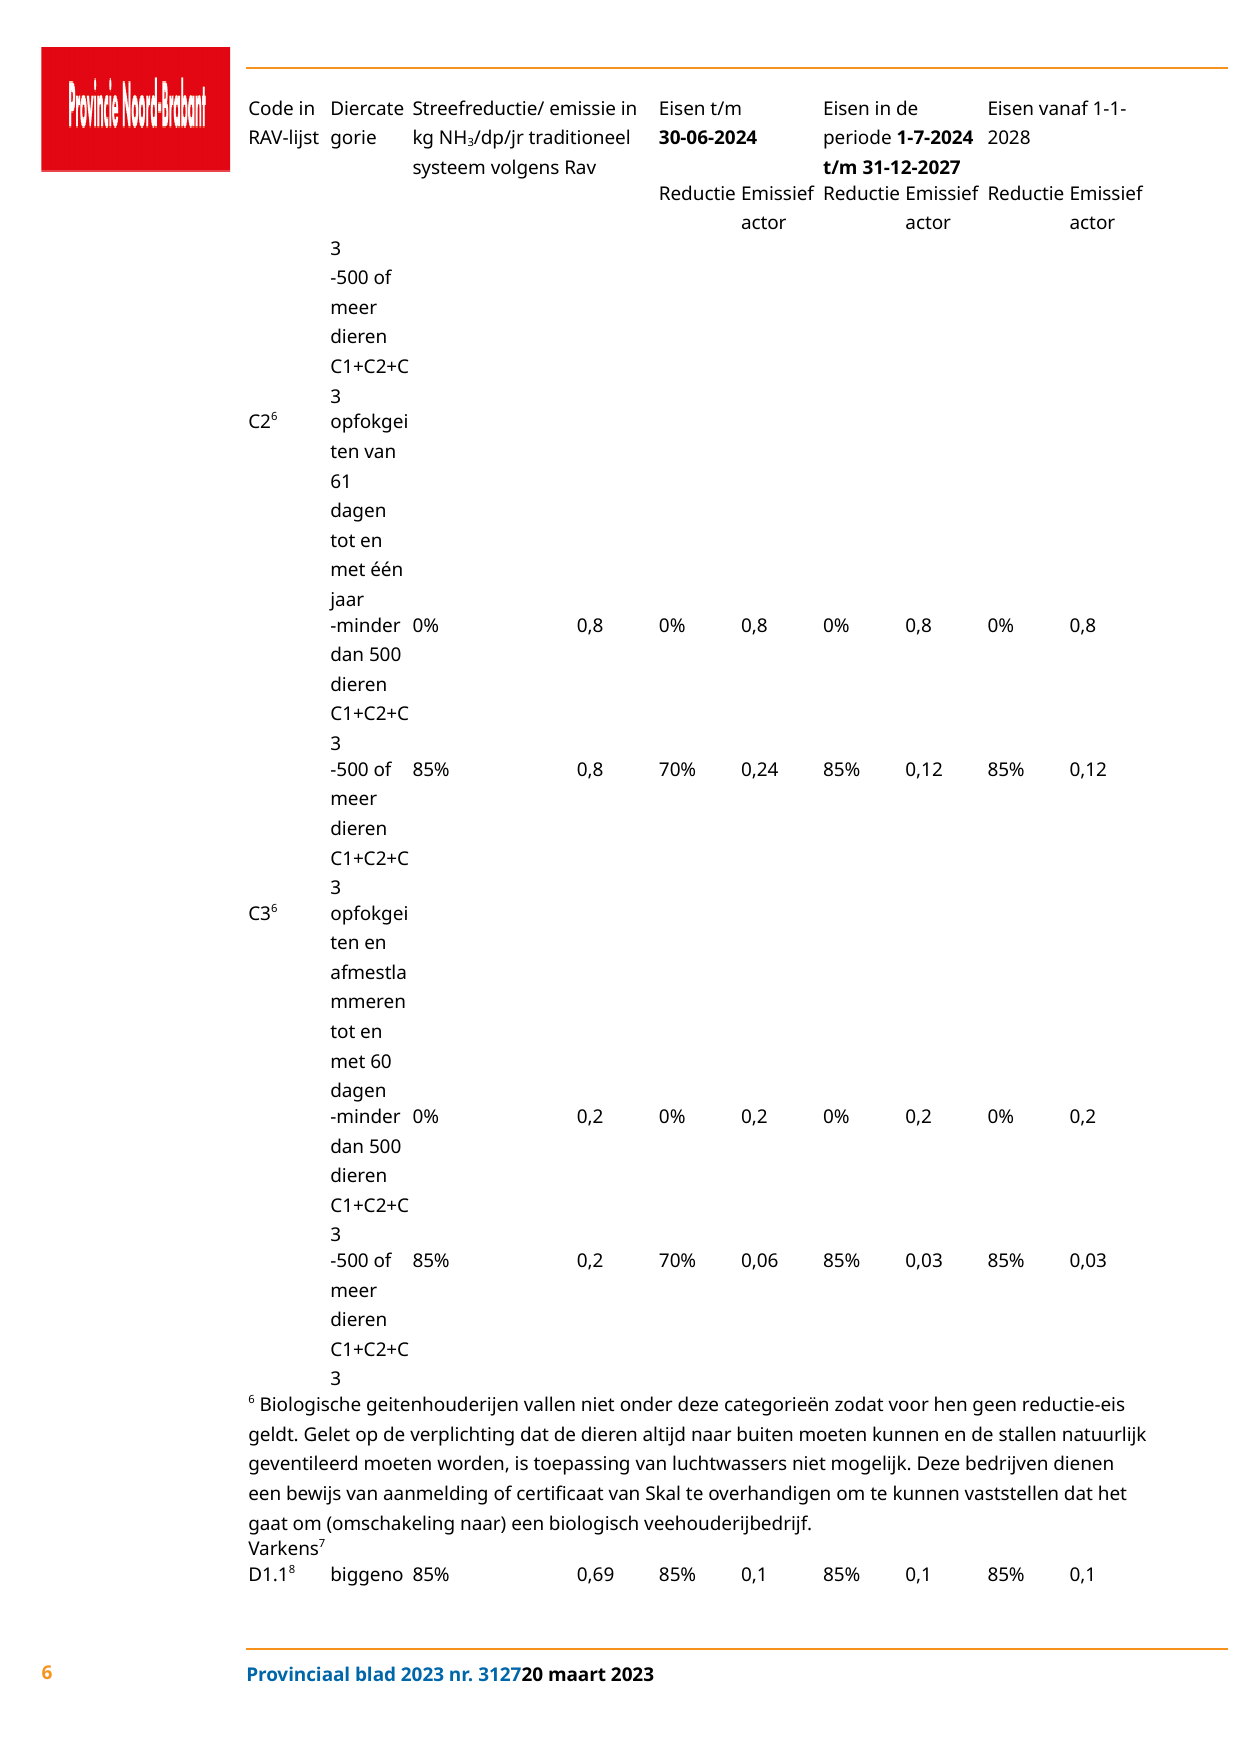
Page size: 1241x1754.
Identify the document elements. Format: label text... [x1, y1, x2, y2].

table_cell Varkens7 [248, 1535, 330, 1561]
table_cell [1069, 1535, 1152, 1561]
table_cell [1069, 900, 1152, 1103]
table_cell [577, 235, 659, 409]
table_cell Reductie [823, 180, 905, 235]
table_cell [659, 1535, 741, 1561]
table_cell [577, 409, 659, 612]
table_cell 0,2 [741, 1103, 823, 1247]
table_cell 85% [412, 1561, 577, 1587]
table_cell 0,03 [1069, 1247, 1152, 1391]
table_cell 0% [987, 1103, 1069, 1247]
table_cell 0,8 [1069, 612, 1152, 756]
table_cell Reductie [659, 180, 741, 235]
table_cell 70% [659, 756, 741, 900]
table_cell 85% [823, 756, 905, 900]
table_cell [248, 1247, 330, 1391]
table_cell -500 of meer dieren C1+C2+C3 [330, 1247, 412, 1391]
table_cell [905, 235, 987, 409]
table_cell [412, 180, 659, 235]
table_cell 85% [987, 756, 1069, 900]
table_cell 85% [987, 1247, 1069, 1391]
table_cell [248, 756, 330, 900]
table_cell [905, 1535, 987, 1561]
table_cell [823, 235, 905, 409]
table_cell 0,12 [905, 756, 987, 900]
table_header Eisen t/m 30-06-2024 [659, 95, 823, 180]
table_cell 0,24 [741, 756, 823, 900]
table_cell [823, 1535, 905, 1561]
table_cell [330, 180, 412, 235]
table_cell 0% [412, 1103, 577, 1247]
table_cell [905, 900, 987, 1103]
table_cell [1069, 235, 1152, 409]
table_cell D1.18 [248, 1561, 330, 1587]
table_cell [412, 235, 577, 409]
table_cell [659, 235, 741, 409]
table_cell 0% [412, 612, 577, 756]
table_header Eisen in de periode 1-7-2024 t/m 31-12-2027 [823, 95, 987, 180]
table_cell 0% [987, 612, 1069, 756]
table_cell 0,8 [577, 756, 659, 900]
table_cell 0,2 [1069, 1103, 1152, 1247]
table_header Diercategorie [330, 95, 412, 180]
table_cell -500 of meer dieren C1+C2+C3 [330, 756, 412, 900]
table_cell 0,12 [1069, 756, 1152, 900]
table_cell [823, 900, 905, 1103]
table_cell 0,8 [905, 612, 987, 756]
table_cell [248, 1103, 330, 1247]
table_cell Reductie [987, 180, 1069, 235]
table_cell 0,8 [741, 612, 823, 756]
table_cell Emissiefactor [1069, 180, 1152, 235]
table_cell [659, 409, 741, 612]
table_cell 85% [823, 1247, 905, 1391]
table_cell 0,2 [577, 1247, 659, 1391]
table_cell 0,1 [741, 1561, 823, 1587]
table_cell 85% [823, 1561, 905, 1587]
table_cell Emissiefactor [905, 180, 987, 235]
table_cell 0% [659, 612, 741, 756]
table_cell [987, 409, 1069, 612]
table_cell opfokgeiten en afmestlammeren tot en met 60 dagen [330, 900, 412, 1103]
table_cell [577, 900, 659, 1103]
table_cell 0,69 [577, 1561, 659, 1587]
table_cell 0,1 [1069, 1561, 1152, 1587]
table_cell [741, 409, 823, 612]
table_cell [412, 900, 577, 1103]
table_cell [659, 900, 741, 1103]
table_cell 85% [659, 1561, 741, 1587]
table_cell 3 -500 of meer dieren C1+C2+C3 [330, 235, 412, 409]
picture [41, 47, 231, 172]
table_cell [905, 409, 987, 612]
table_cell biggeno [330, 1561, 412, 1587]
table_cell [741, 235, 823, 409]
table_cell 85% [987, 1561, 1069, 1587]
table_cell [741, 900, 823, 1103]
table_cell 85% [412, 1247, 577, 1391]
table_cell 0,2 [905, 1103, 987, 1247]
table_cell C36 [248, 900, 330, 1103]
table_cell [412, 1535, 659, 1561]
table_cell [412, 409, 577, 612]
table_cell 0% [823, 612, 905, 756]
table_cell [987, 900, 1069, 1103]
table_cell 0,8 [577, 612, 659, 756]
table_cell 0% [659, 1103, 741, 1247]
table_cell [330, 1535, 412, 1561]
table_cell 0,2 [577, 1103, 659, 1247]
table_cell [987, 235, 1069, 409]
table_header Code in RAV-lijst [248, 95, 330, 180]
table_cell [248, 612, 330, 756]
table_cell 0,06 [741, 1247, 823, 1391]
table_cell opfokgeiten van 61 dagen tot en met één jaar [330, 409, 412, 612]
table_cell [248, 180, 330, 235]
table_cell 0% [823, 1103, 905, 1247]
table_header Streefreductie/ emissie in kg NH3/dp/jr traditioneel systeem volgens Rav [412, 95, 659, 180]
table_cell 85% [412, 756, 577, 900]
table_cell [1069, 409, 1152, 612]
table_cell -minder dan 500 dieren C1+C2+C3 [330, 612, 412, 756]
table_cell 0,1 [905, 1561, 987, 1587]
table_cell Emissiefactor [741, 180, 823, 235]
table_header Eisen vanaf 1-1-2028 [987, 95, 1152, 180]
table_cell 70% [659, 1247, 741, 1391]
table_cell 0,03 [905, 1247, 987, 1391]
table_cell C26 [248, 409, 330, 612]
table_cell [987, 1535, 1069, 1561]
table_cell [823, 409, 905, 612]
table_cell [248, 235, 330, 409]
table_cell [741, 1535, 823, 1561]
table_cell 6 Biologische geitenhouderijen vallen niet onder deze categorieën zodat voor hen geen reductie-eis geldt. Gelet op de verplichting dat de dieren altijd naar buiten moeten kunnen en de stallen natuurlijk geventileerd moeten worden, is toepassing van luchtwassers niet mogelijk. Deze bedrijven dienen een bewijs van aanmelding of certificaat van Skal te overhandigen om te kunnen vaststellen dat het gaat om (omschakeling naar) een biologisch veehouderijbedrijf. [248, 1391, 1152, 1535]
table_cell -minder dan 500 dieren C1+C2+C3 [330, 1103, 412, 1247]
